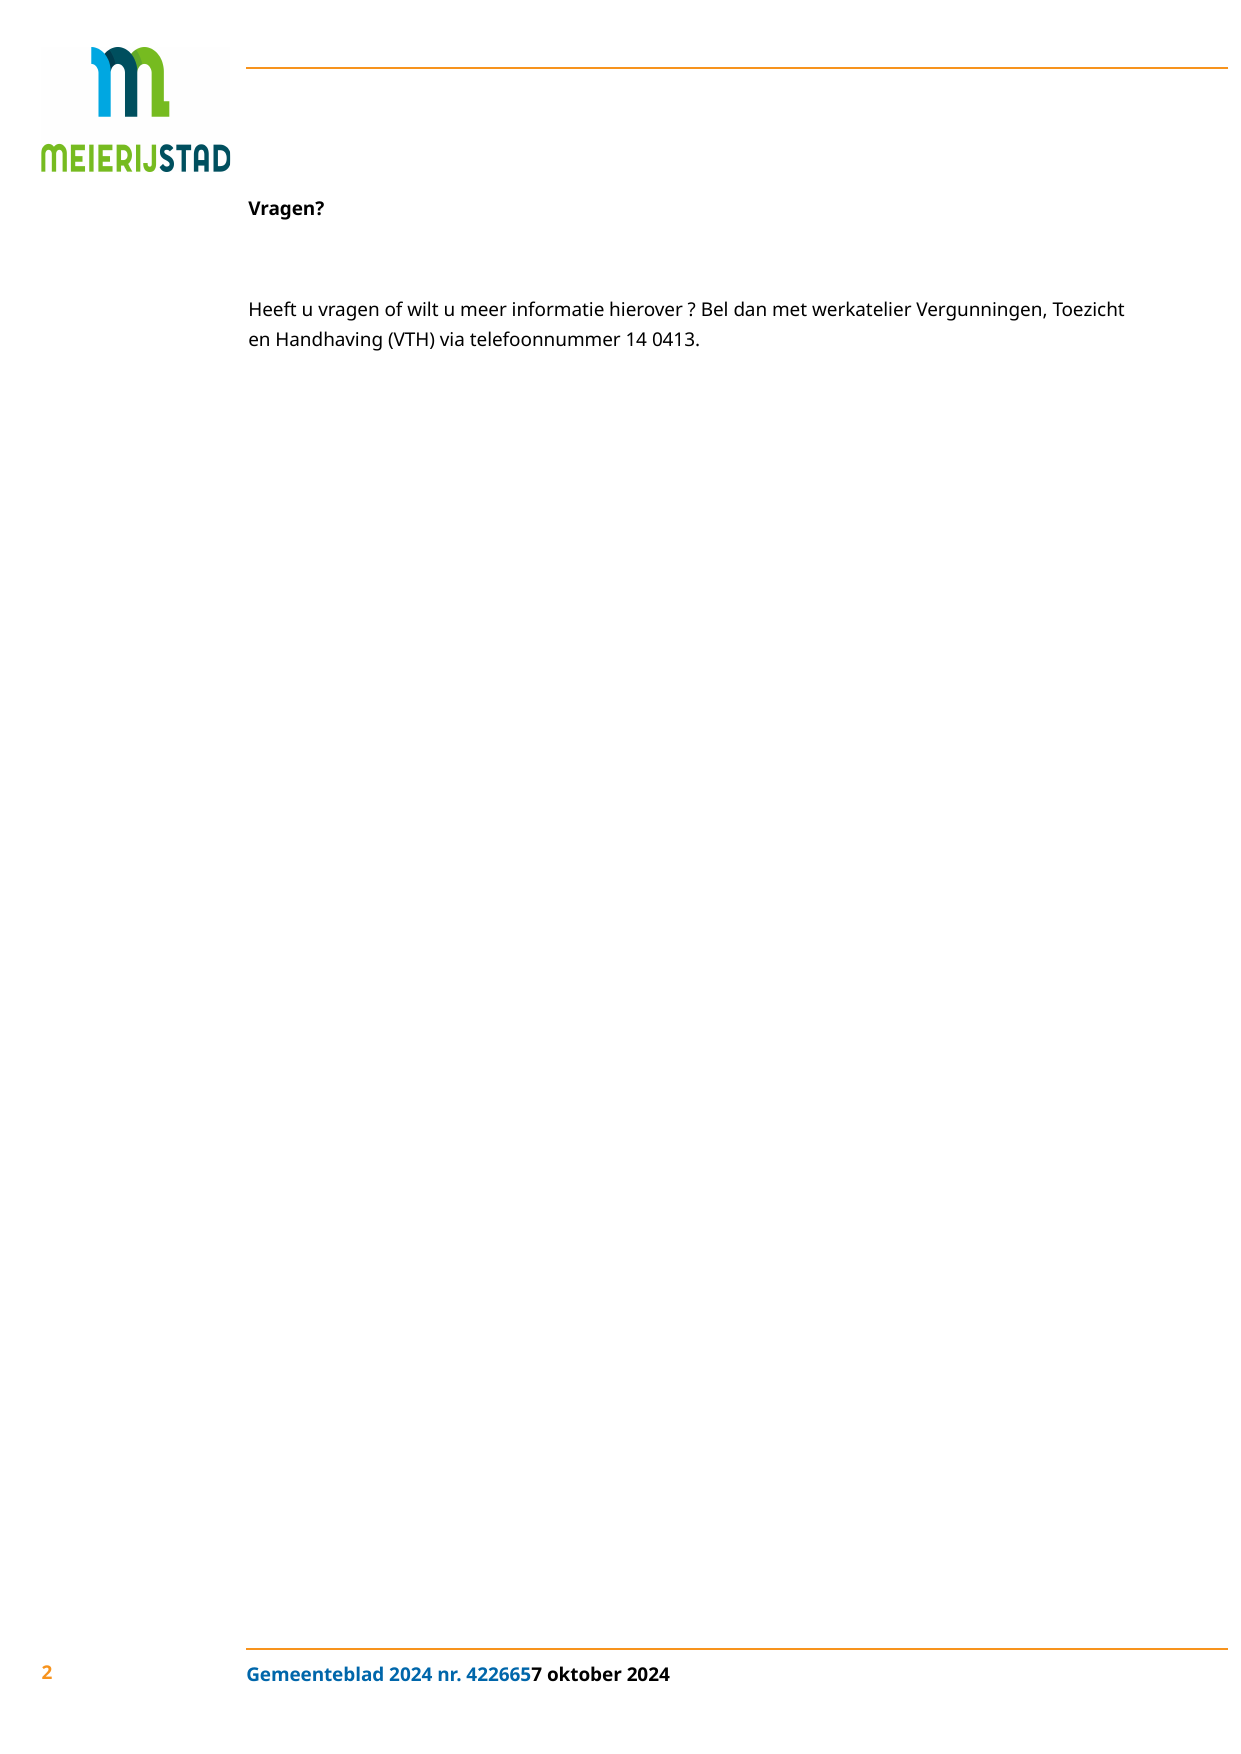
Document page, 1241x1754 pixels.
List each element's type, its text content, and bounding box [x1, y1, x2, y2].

text Heeft u vragen of wilt u meer informatie hierover ? Bel dan met werkatelier Vergunningen, Toezicht en Handhaving (VTH) via telefoonnummer 14 0413. [248, 296, 1152, 352]
picture [41, 47, 231, 172]
text Vragen? [248, 196, 1152, 221]
